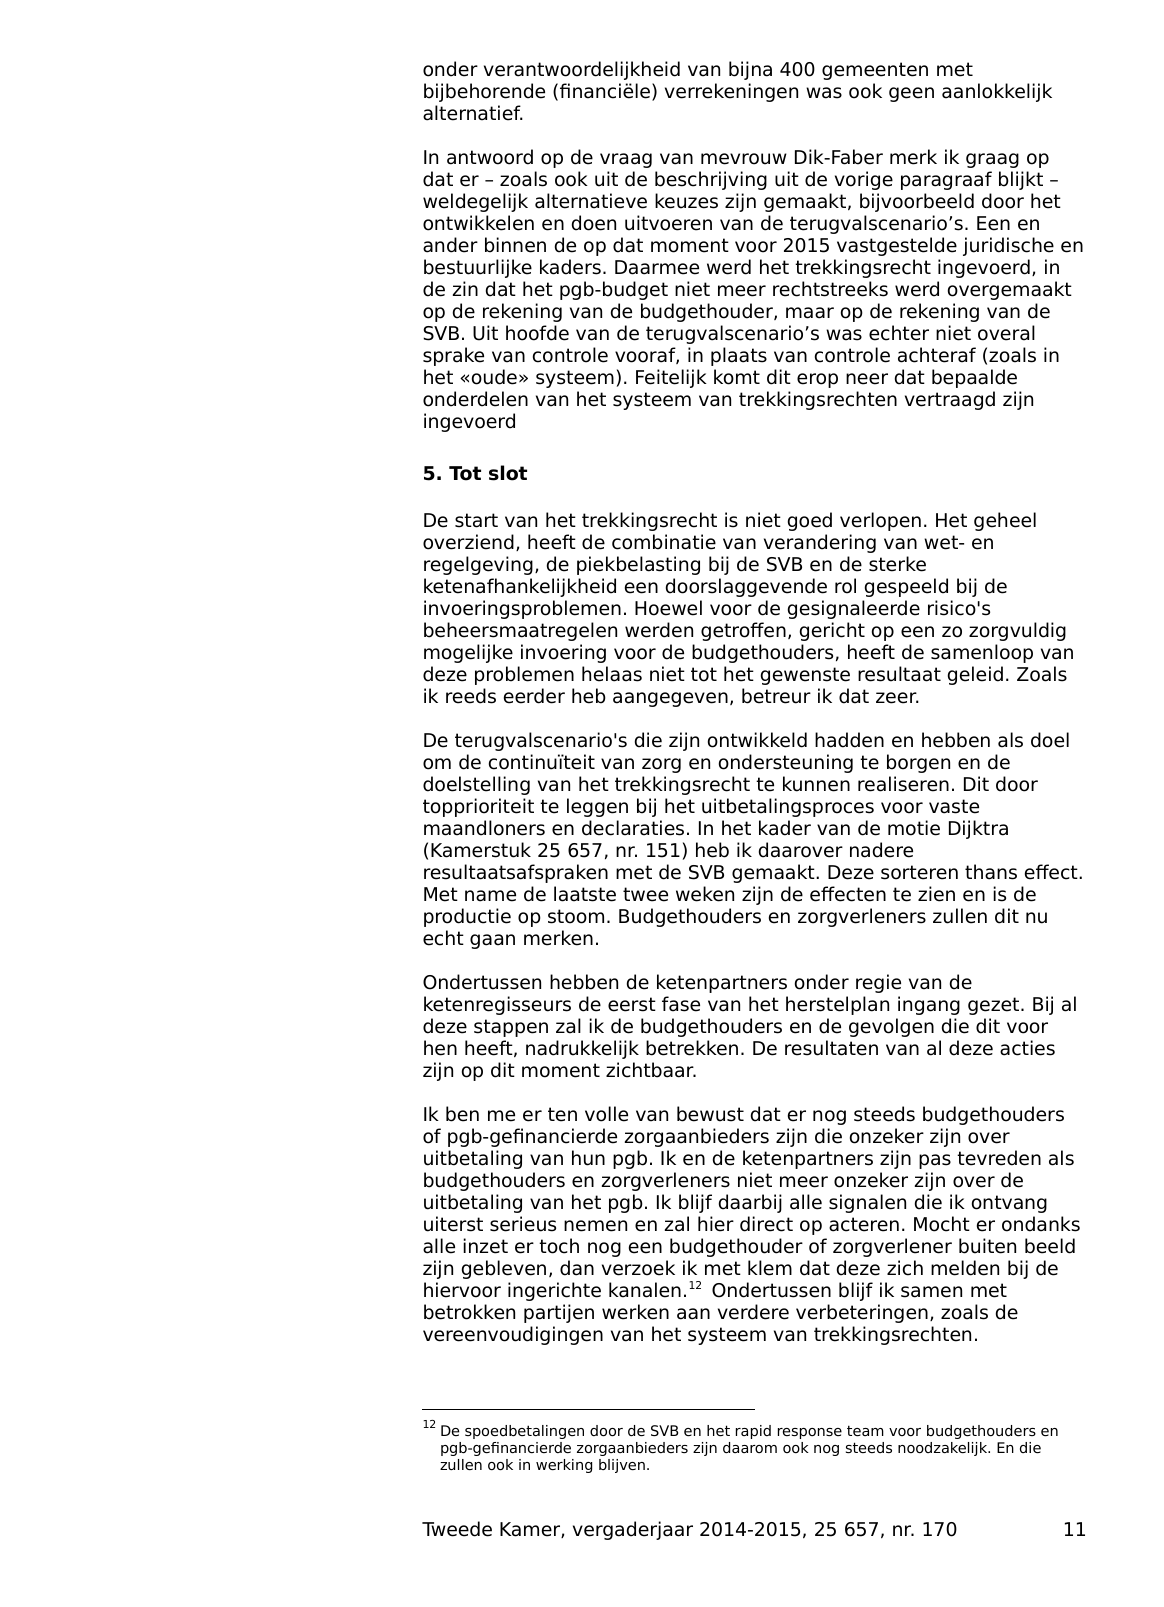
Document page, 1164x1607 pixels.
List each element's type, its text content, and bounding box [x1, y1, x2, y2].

text In antwoord op de vraag van mevrouw Dik-Faber merk ik graag op dat er – zoals ook uit de beschrijving uit de vorige paragraaf blijkt – weldegelijk alternatieve keuzes zijn gemaakt, bijvoorbeeld door het ontwikkelen en doen uitvoeren van de terugvalscenario’s. Een en ander binnen de op dat moment voor 2015 vastgestelde juridische en bestuurlijke kaders. Daarmee werd het trekkingsrecht ingevoerd, in de zin dat het pgb-budget niet meer rechtstreeks werd overgemaakt op de rekening van de budgethouder, maar op de rekening van de SVB. Uit hoofde van de terugvalscenario’s was echter niet overal sprake van controle vooraf, in plaats van controle achteraf (zoals in het «oude» systeem). Feitelijk komt dit erop neer dat bepaalde onderdelen van het systeem van trekkingsrechten vertraagd zijn ingevoerd [422, 147, 1087, 433]
text De terugvalscenario's die zijn ontwikkeld hadden en hebben als doel om de continuïteit van zorg en ondersteuning te borgen en de doelstelling van het trekkingsrecht te kunnen realiseren. Dit door topprioriteit te leggen bij het uitbetalingsproces voor vaste maandloners en declaraties. In het kader van de motie Dijktra (Kamerstuk 25 657, nr. 151) heb ik daarover nadere resultaatsafspraken met de SVB gemaakt. Deze sorteren thans effect. Met name de laatste twee weken zijn de effecten te zien en is de productie op stoom. Budgethouders en zorgverleners zullen dit nu echt gaan merken. [422, 730, 1087, 950]
subtitle 5. Tot slot [422, 463, 1087, 485]
text De spoedbetalingen door de SVB en het rapid response team voor budgethouders en pgb-gefinancierde zorgaanbieders zijn daarom ook nog steeds noodzakelijk. En die zullen ook in werking blijven. [422, 1418, 1087, 1474]
text Ik ben me er ten volle van bewust dat er nog steeds budgethouders of pgb-gefinancierde zorgaanbieders zijn die onzeker zijn over uitbetaling van hun pgb. Ik en de ketenpartners zijn pas tevreden als budgethouders en zorgverleners niet meer onzeker zijn over de uitbetaling van het pgb. Ik blijf daarbij alle signalen die ik ontvang uiterst serieus nemen en zal hier direct op acteren. Mocht er ondanks alle inzet er toch nog een budgethouder of zorgverlener buiten beeld zijn gebleven, dan verzoek ik met klem dat deze zich melden bij de hiervoor ingerichte kanalen. Ondertussen blijf ik samen met betrokken partijen werken aan verdere verbeteringen, zoals de vereenvoudigingen van het systeem van trekkingsrechten. [422, 1104, 1087, 1346]
text Ondertussen hebben de ketenpartners onder regie van de ketenregisseurs de eerst fase van het herstelplan ingang gezet. Bij al deze stappen zal ik de budgethouders en de gevolgen die dit voor hen heeft, nadrukkelijk betrekken. De resultaten van al deze acties zijn op dit moment zichtbaar. [422, 972, 1087, 1082]
text De start van het trekkingsrecht is niet goed verlopen. Het geheel overziend, heeft de combinatie van verandering van wet- en regelgeving, de piekbelasting bij de SVB en de sterke ketenafhankelijkheid een doorslaggevende rol gespeeld bij de invoeringsproblemen. Hoewel voor de gesignaleerde risico's beheersmaatregelen werden getroffen, gericht op een zo zorgvuldig mogelijke invoering voor de budgethouders, heeft de samenloop van deze problemen helaas niet tot het gewenste resultaat geleid. Zoals ik reeds eerder heb aangegeven, betreur ik dat zeer. [422, 510, 1087, 708]
text onder verantwoordelijkheid van bijna 400 gemeenten met bijbehorende (financiële) verrekeningen was ook geen aanlokkelijk alternatief. [422, 59, 1087, 125]
